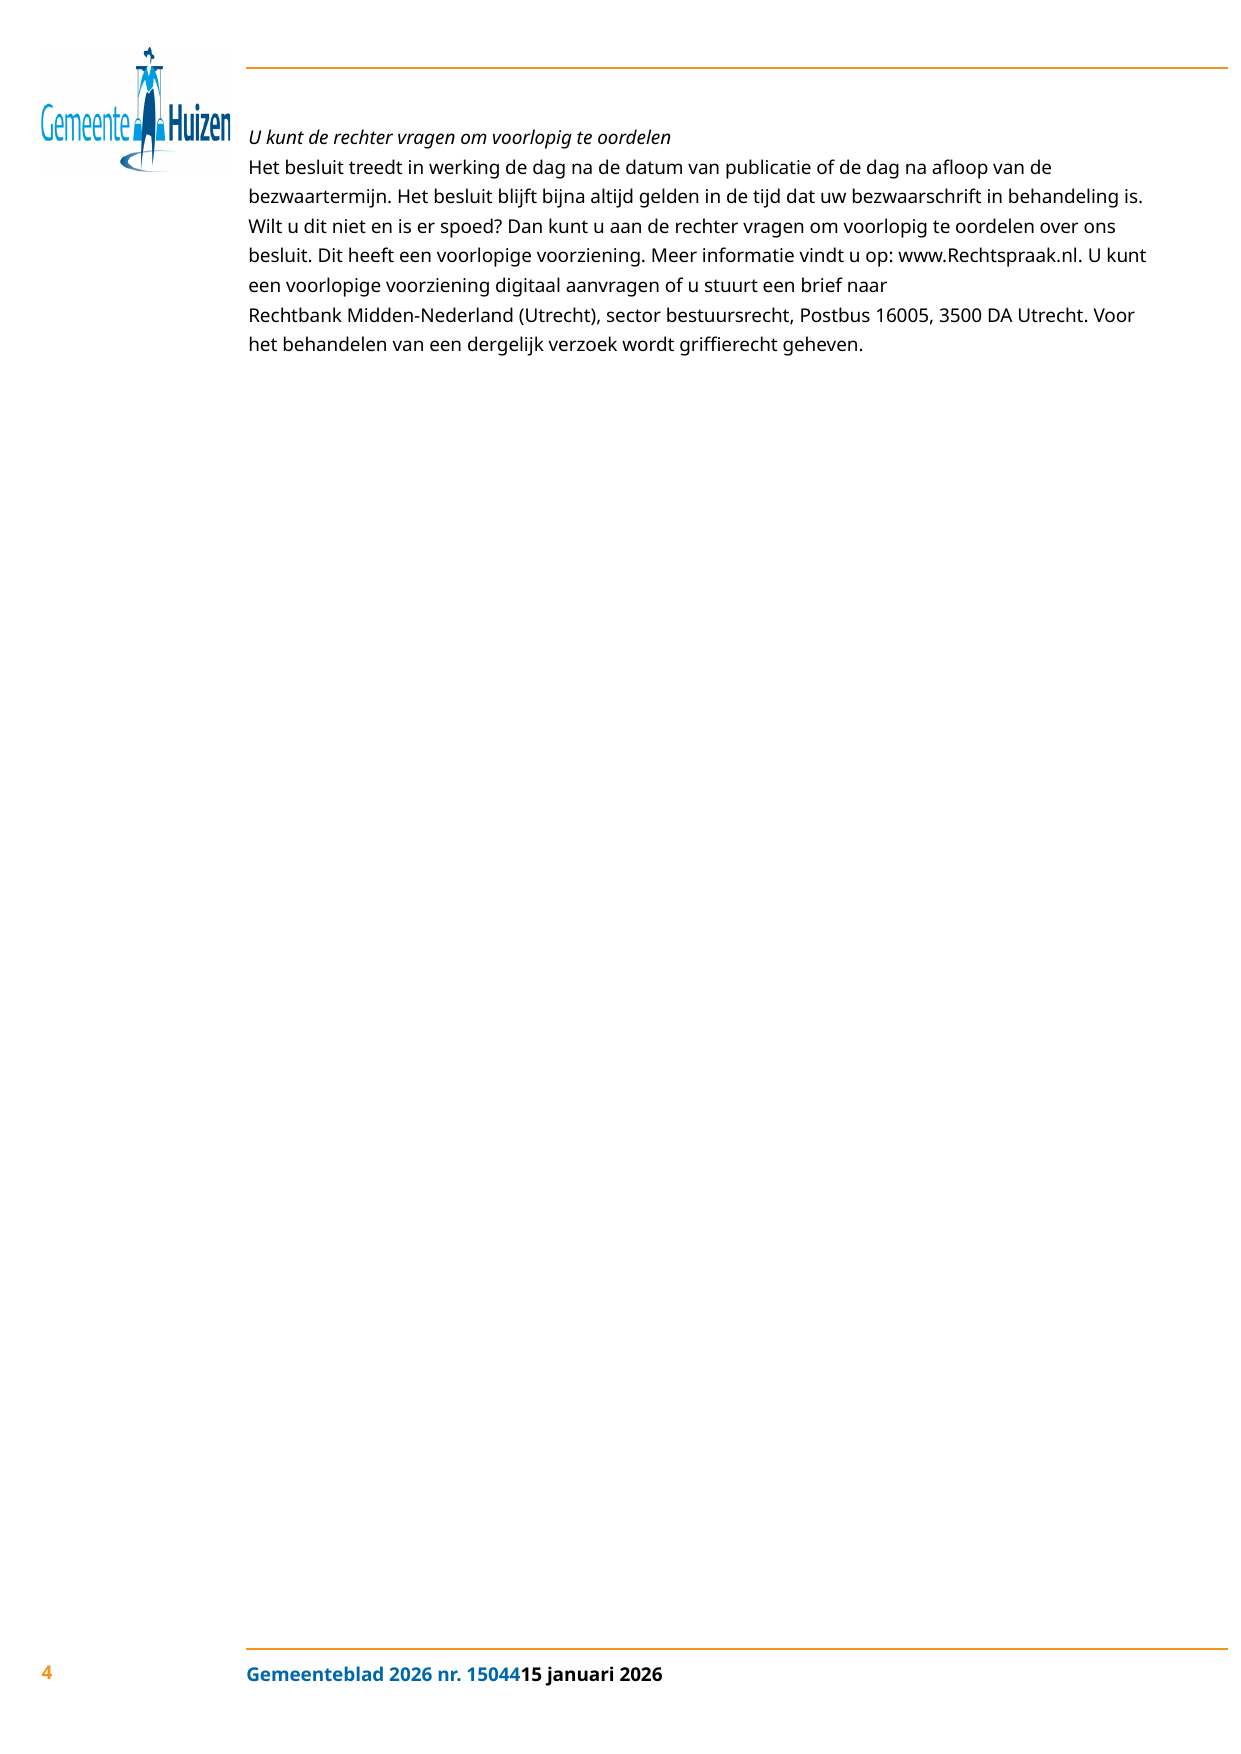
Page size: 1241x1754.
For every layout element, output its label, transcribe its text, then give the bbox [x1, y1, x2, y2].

picture [41, 47, 231, 172]
text Rechtbank Midden-Nederland (Utrecht), sector bestuursrecht, Postbus 16005, 3500 DA Utrecht. Voor het behandelen van een dergelijk verzoek wordt griffierecht geheven. [248, 302, 1152, 357]
text U kunt de rechter vragen om voorlopig te oordelen [248, 124, 1152, 150]
text Het besluit treedt in werking de dag na de datum van publicatie of de dag na afloop van de bezwaartermijn. Het besluit blijft bijna altijd gelden in de tijd dat uw bezwaarschrift in behandeling is. Wilt u dit niet en is er spoed? Dan kunt u aan de rechter vragen om voorlopig te oordelen over ons besluit. Dit heeft een voorlopige voorziening. Meer informatie vindt u op: www.Rechtspraak.nl. U kunt een voorlopige voorziening digitaal aanvragen of u stuurt een brief naar [248, 154, 1152, 298]
